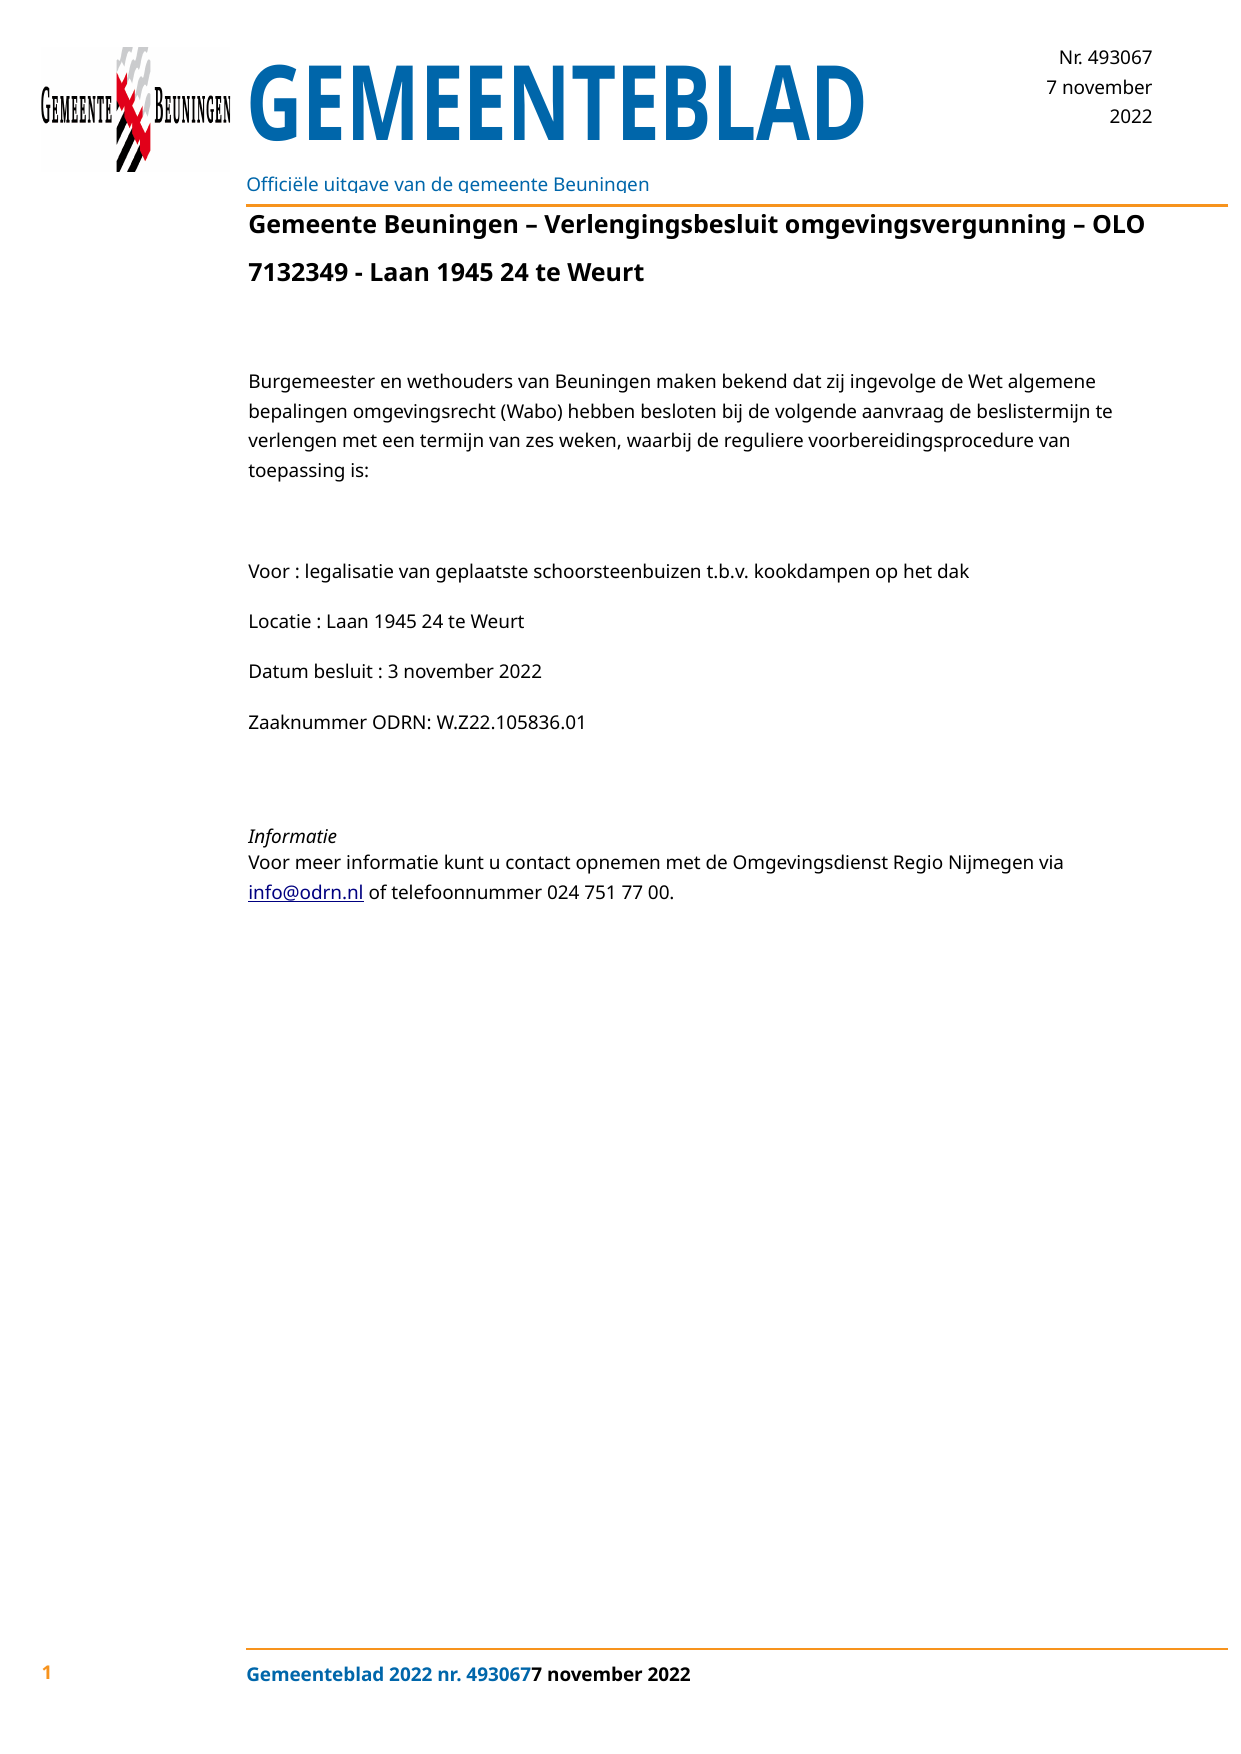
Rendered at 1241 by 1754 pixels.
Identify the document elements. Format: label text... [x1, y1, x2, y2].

text Locatie : Laan 1945 24 te Weurt [248, 608, 1152, 634]
text Datum besluit : 3 november 2022 [248, 659, 1152, 684]
text Voor meer informatie kunt u contact opnemen met de Omgevingsdienst Regio Nijmegen via info@odrn.nl of telefoonnummer 024 751 77 00. [248, 849, 1152, 904]
text Gemeente Beuningen – Verlengingsbesluit omgevingsvergunning – OLO 7132349 - Laan 1945 24 te Weurt [248, 207, 1152, 288]
picture [41, 47, 231, 172]
text Informatie [248, 823, 1152, 849]
text Burgemeester en wethouders van Beuningen maken bekend dat zij ingevolge de Wet algemene bepalingen omgevingsrecht (Wabo) hebben besloten bij de volgende aanvraag de beslistermijn te verlengen met een termijn van zes weken, waarbij de reguliere voorbereidingsprocedure van toepassing is: [248, 368, 1152, 483]
text Voor : legalisatie van geplaatste schoorsteenbuizen t.b.v. kookdampen op het dak [248, 558, 1152, 584]
text Zaaknummer ODRN: W.Z22.105836.01 [248, 709, 1152, 735]
